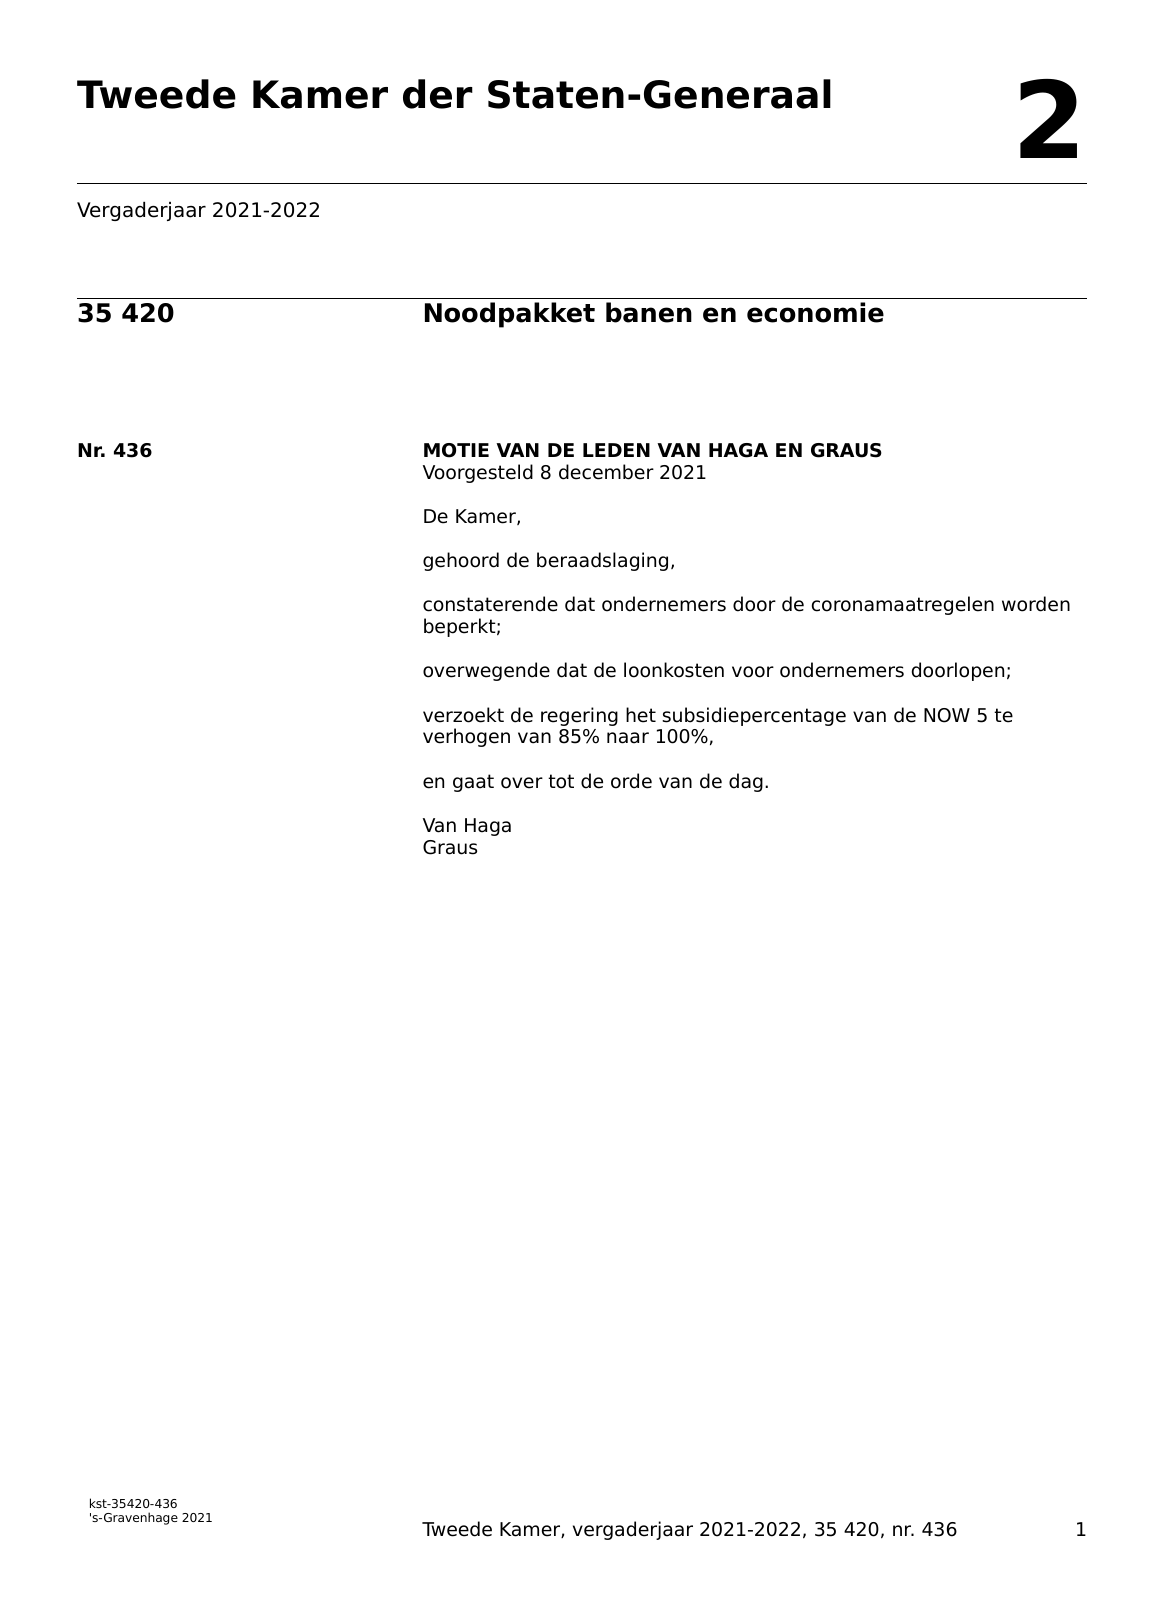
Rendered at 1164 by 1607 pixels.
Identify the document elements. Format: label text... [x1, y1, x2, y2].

text Graus [422, 837, 1087, 859]
text Van Haga [422, 815, 1087, 837]
text 's-Gravenhage 2021 [88, 1511, 323, 1525]
text gehoord de beraadslaging, [422, 550, 1087, 572]
table_cell Vergaderjaar 2021-2022 [77, 184, 1087, 298]
text kst-35420-436 [88, 1497, 323, 1511]
subtitle 35 420 Noodpakket banen en economie [77, 299, 1087, 329]
text verzoekt de regering het subsidiepercentage van de NOW 5 te verhogen van 85% naar 100%, [422, 704, 1087, 748]
table_header Tweede Kamer der Staten-Generaal [77, 59, 886, 183]
table_header 2 [886, 59, 1087, 183]
text overwegende dat de loonkosten voor ondernemers doorlopen; [422, 660, 1087, 682]
text constaterende dat ondernemers door de coronamaatregelen worden beperkt; [422, 594, 1087, 638]
text Voorgesteld 8 december 2021 [422, 462, 1087, 484]
text en gaat over tot de orde van de dag. [422, 771, 1087, 793]
text De Kamer, [422, 506, 1087, 528]
subtitle Nr. 436 MOTIE VAN DE LEDEN VAN HAGA EN GRAUS [77, 440, 1087, 462]
